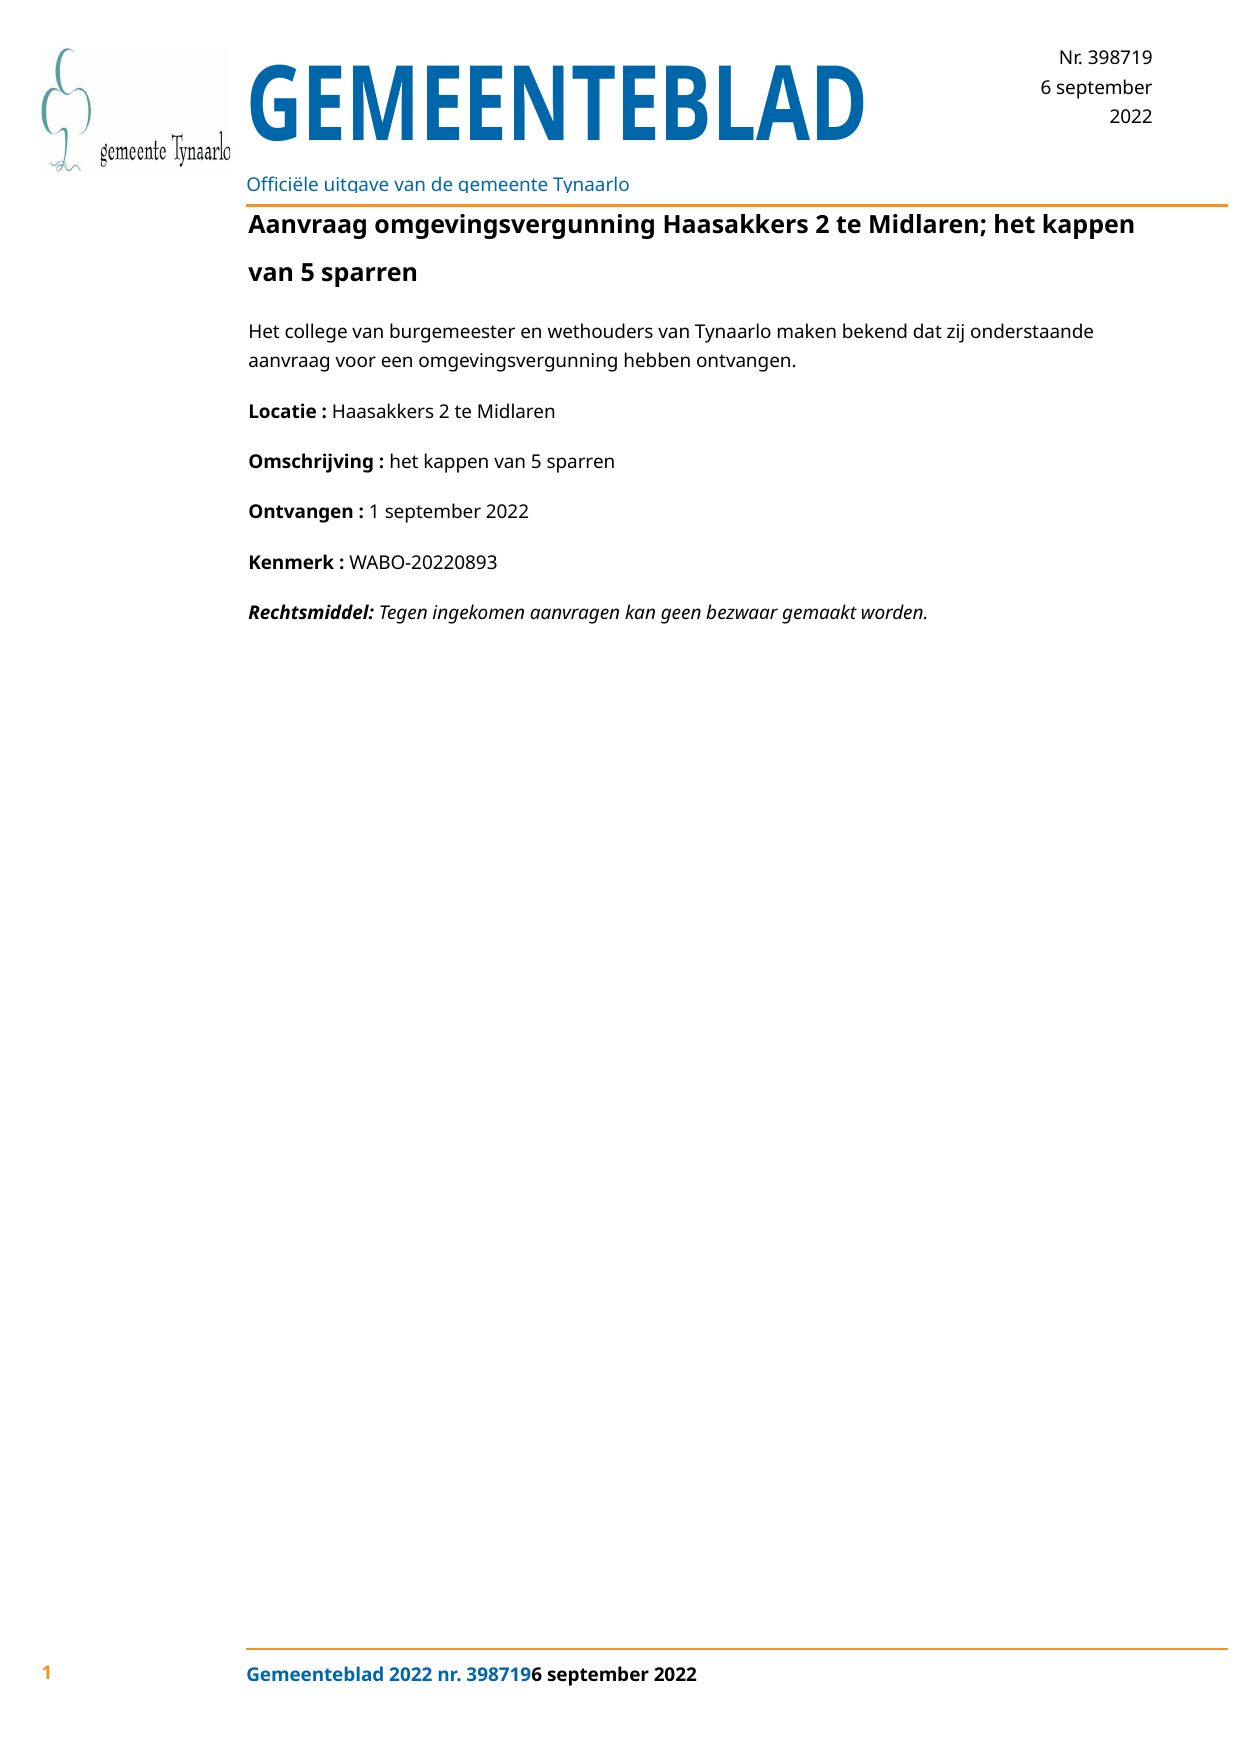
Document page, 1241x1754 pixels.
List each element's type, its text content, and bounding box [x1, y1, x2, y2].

text Rechtsmiddel: Tegen ingekomen aanvragen kan geen bezwaar gemaakt worden. [248, 599, 1152, 625]
text Kenmerk : WABO-20220893 [248, 549, 1152, 575]
text Omschrijving : het kappen van 5 sparren [248, 448, 1152, 474]
text Het college van burgemeester en wethouders van Tynaarlo maken bekend dat zij onderstaande aanvraag voor een omgevingsvergunning hebben ontvangen. [248, 318, 1152, 373]
text Locatie : Haasakkers 2 te Midlaren [248, 398, 1152, 424]
picture [41, 47, 231, 172]
text Aanvraag omgevingsvergunning Haasakkers 2 te Midlaren; het kappen van 5 sparren [248, 207, 1152, 288]
text Ontvangen : 1 september 2022 [248, 499, 1152, 524]
